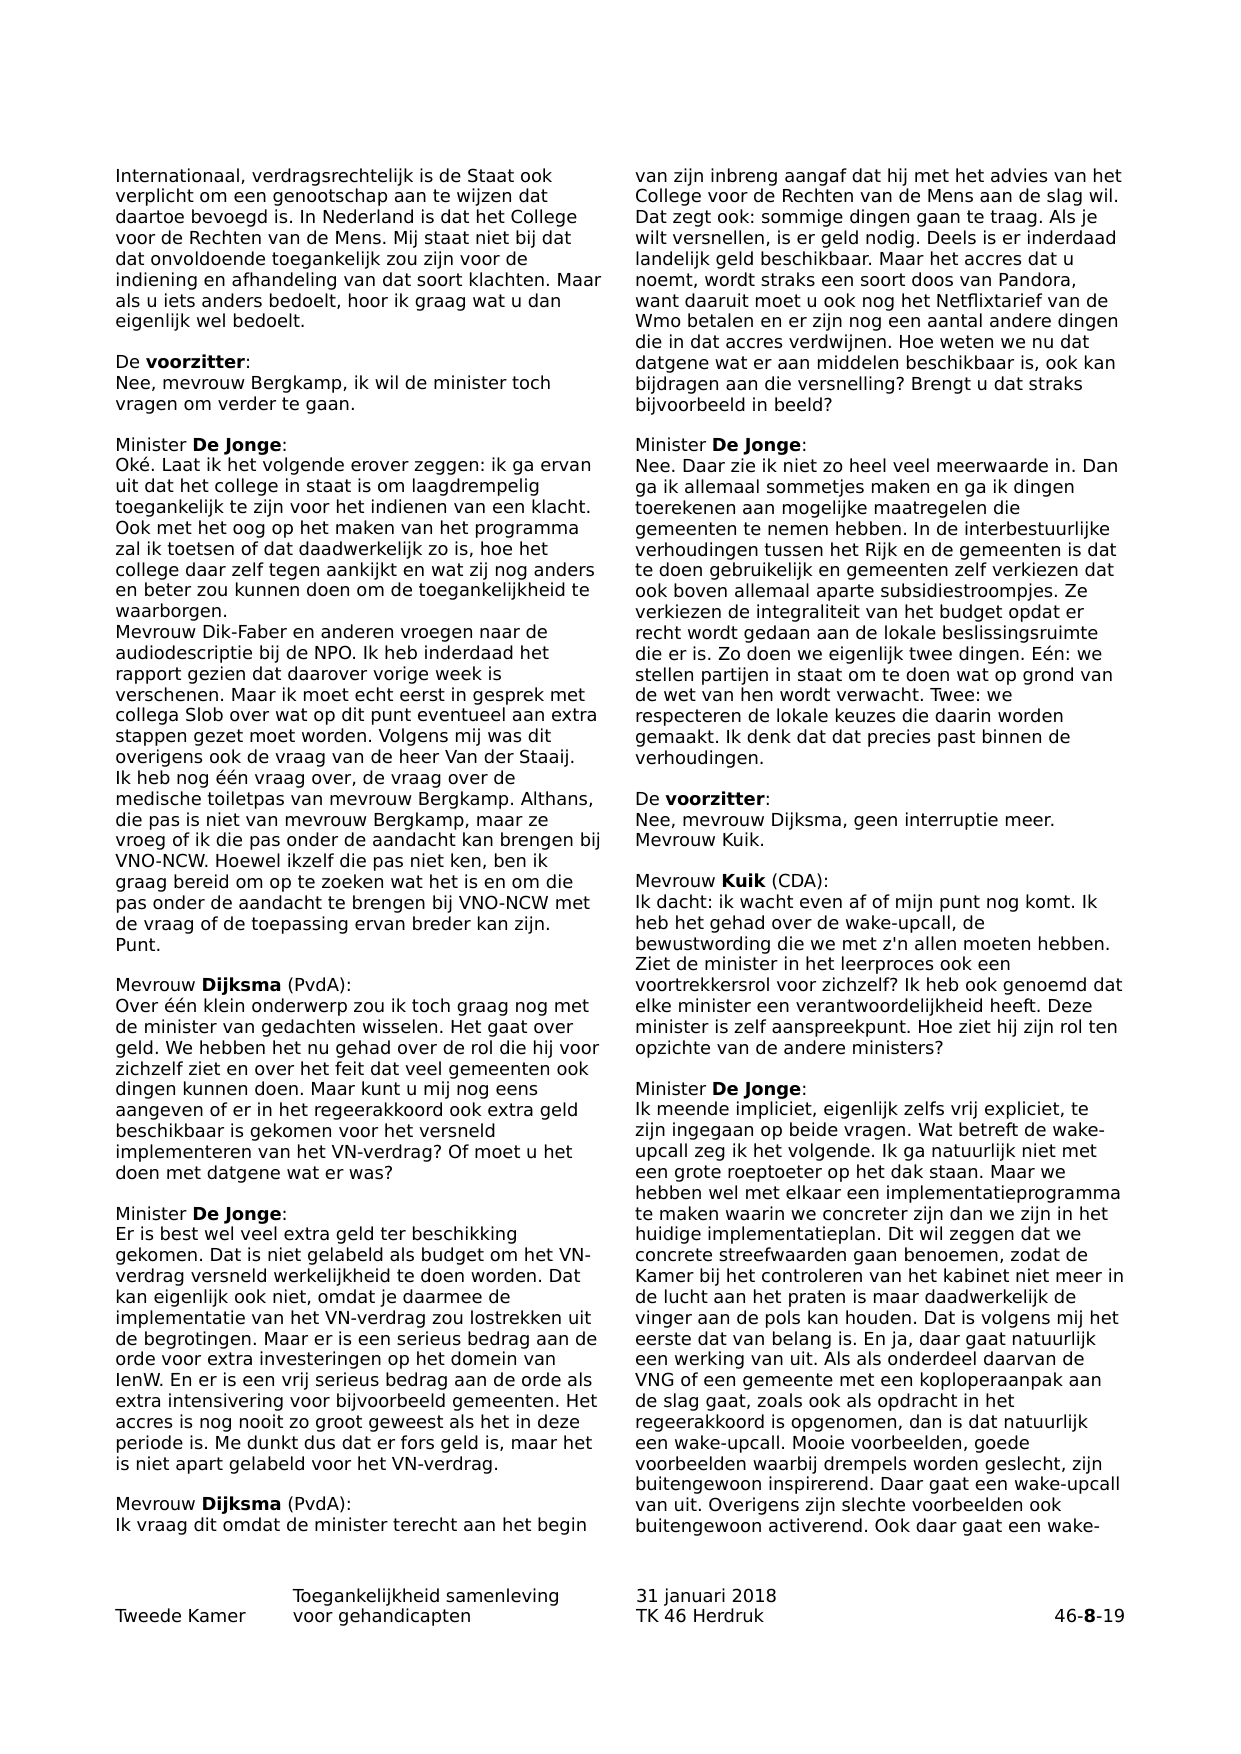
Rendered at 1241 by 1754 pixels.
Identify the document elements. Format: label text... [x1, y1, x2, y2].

text Ik meende impliciet, eigenlijk zelfs vrij expliciet, te zijn ingegaan op beide vragen. Wat betreft de wake-upcall zeg ik het volgende. Ik ga natuurlijk niet met een grote roeptoeter op het dak staan. Maar we hebben wel met elkaar een implementatieprogramma te maken waarin we concreter zijn dan we zijn in het huidige implementatieplan. Dit wil zeggen dat we concrete streefwaarden gaan benoemen, zodat de Kamer bij het controleren van het kabinet niet meer in de lucht aan het praten is maar daadwerkelijk de vinger aan de pols kan houden. Dat is volgens mij het eerste dat van belang is. En ja, daar gaat natuurlijk een werking van uit. Als als onderdeel daarvan de VNG of een gemeente met een koploperaanpak aan de slag gaat, zoals ook als opdracht in het regeerakkoord is opgenomen, dan is dat natuurlijk een wake-upcall. Mooie voorbeelden, goede voorbeelden waarbij drempels worden geslecht, zijn buitengewoon inspirerend. Daar gaat een wake-upcall van uit. Overigens zijn slechte voorbeelden ook buitengewoon activerend. Ook daar gaat een wake- [635, 1099, 1125, 1537]
text van zijn inbreng aangaf dat hij met het advies van het College voor de Rechten van de Mens aan de slag wil. Dat zegt ook: sommige dingen gaan te traag. Als je wilt versnellen, is er geld nodig. Deels is er inderdaad landelijk geld beschikbaar. Maar het accres dat u noemt, wordt straks een soort doos van Pandora, want daaruit moet u ook nog het Netflixtarief van de Wmo betalen en er zijn nog een aantal andere dingen die in dat accres verdwijnen. Hoe weten we nu dat datgene wat er aan middelen beschikbaar is, ook kan bijdragen aan die versnelling? Brengt u dat straks bijvoorbeeld in beeld? [635, 165, 1125, 415]
text Nee, mevrouw Dijksma, geen interruptie meer. Mevrouw Kuik. [635, 809, 1125, 851]
text Minister De Jonge: [115, 1203, 605, 1224]
text Oké. Laat ik het volgende erover zeggen: ik ga ervan uit dat het college in staat is om laagdrempelig toegankelijk te zijn voor het indienen van een klacht. Ook met het oog op het maken van het programma zal ik toetsen of dat daadwerkelijk zo is, hoe het college daar zelf tegen aankijkt en wat zij nog anders en beter zou kunnen doen om de toegankelijkheid te waarborgen. [115, 455, 605, 622]
text Ik heb nog één vraag over, de vraag over de medische toiletpas van mevrouw Bergkamp. Althans, die pas is niet van mevrouw Bergkamp, maar ze vroeg of ik die pas onder de aandacht kan brengen bij VNO-NCW. Hoewel ikzelf die pas niet ken, ben ik graag bereid om op te zoeken wat het is en om die pas onder de aandacht te brengen bij VNO-NCW met de vraag of de toepassing ervan breder kan zijn. [115, 768, 605, 934]
text Ik vraag dit omdat de minister terecht aan het begin [115, 1515, 605, 1536]
text Minister De Jonge: [115, 434, 605, 455]
text Nee, mevrouw Bergkamp, ik wil de minister toch vragen om verder te gaan. [115, 373, 605, 414]
text Mevrouw Kuik (CDA): [635, 871, 1125, 892]
text Minister De Jonge: [635, 435, 1125, 456]
text Er is best wel veel extra geld ter beschikking gekomen. Dat is niet gelabeld als budget om het VN-verdrag versneld werkelijkheid te doen worden. Dat kan eigenlijk ook niet, omdat je daarmee de implementatie van het VN-verdrag zou lostrekken uit de begrotingen. Maar er is een serieus bedrag aan de orde voor extra investeringen op het domein van IenW. En er is een vrij serieus bedrag aan de orde als extra intensivering voor bijvoorbeeld gemeenten. Het accres is nog nooit zo groot geweest als het in deze periode is. Me dunkt dus dat er fors geld is, maar het is niet apart gelabeld voor het VN-verdrag. [115, 1224, 605, 1474]
text Ik dacht: ik wacht even af of mijn punt nog komt. Ik heb het gehad over de wake-upcall, de bewustwording die we met z'n allen moeten hebben. Ziet de minister in het leerproces ook een voortrekkersrol voor zichzelf? Ik heb ook genoemd dat elke minister een verantwoordelijkheid heeft. Deze minister is zelf aanspreekpunt. Hoe ziet hij zijn rol ten opzichte van de andere ministers? [635, 892, 1125, 1058]
text Punt. [115, 934, 605, 955]
text Mevrouw Dik-Faber en anderen vroegen naar de audiodescriptie bij de NPO. Ik heb inderdaad het rapport gezien dat daarover vorige week is verschenen. Maar ik moet echt eerst in gesprek met collega Slob over wat op dit punt eventueel aan extra stappen gezet moet worden. Volgens mij was dit overigens ook de vraag van de heer Van der Staaij. [115, 622, 605, 768]
text Minister De Jonge: [635, 1078, 1125, 1099]
text Internationaal, verdragsrechtelijk is de Staat ook verplicht om een genootschap aan te wijzen dat daartoe bevoegd is. In Nederland is dat het College voor de Rechten van de Mens. Mij staat niet bij dat dat onvoldoende toegankelijk zou zijn voor de indiening en afhandeling van dat soort klachten. Maar als u iets anders bedoelt, hoor ik graag wat u dan eigenlijk wel bedoelt. [115, 165, 605, 332]
text Nee. Daar zie ik niet zo heel veel meerwaarde in. Dan ga ik allemaal sommetjes maken en ga ik dingen toerekenen aan mogelijke maatregelen die gemeenten te nemen hebben. In de interbestuurlijke verhoudingen tussen het Rijk en de gemeenten is dat te doen gebruikelijk en gemeenten zelf verkiezen dat ook boven allemaal aparte subsidiestroompjes. Ze verkiezen de integraliteit van het budget opdat er recht wordt gedaan aan de lokale beslissingsruimte die er is. Zo doen we eigenlijk twee dingen. Eén: we stellen partijen in staat om te doen wat op grond van de wet van hen wordt verwacht. Twee: we respecteren de lokale keuzes die daarin worden gemaakt. Ik denk dat dat precies past binnen de verhoudingen. [635, 456, 1125, 768]
text Mevrouw Dijksma (PvdA): [115, 1494, 605, 1515]
text Over één klein onderwerp zou ik toch graag nog met de minister van gedachten wisselen. Het gaat over geld. We hebben het nu gehad over de rol die hij voor zichzelf ziet en over het feit dat veel gemeenten ook dingen kunnen doen. Maar kunt u mij nog eens aangeven of er in het regeerakkoord ook extra geld beschikbaar is gekomen voor het versneld implementeren van het VN-verdrag? Of moet u het doen met datgene wat er was? [115, 996, 605, 1183]
text De voorzitter: [635, 788, 1125, 809]
text Mevrouw Dijksma (PvdA): [115, 975, 605, 996]
text De voorzitter: [115, 352, 605, 373]
